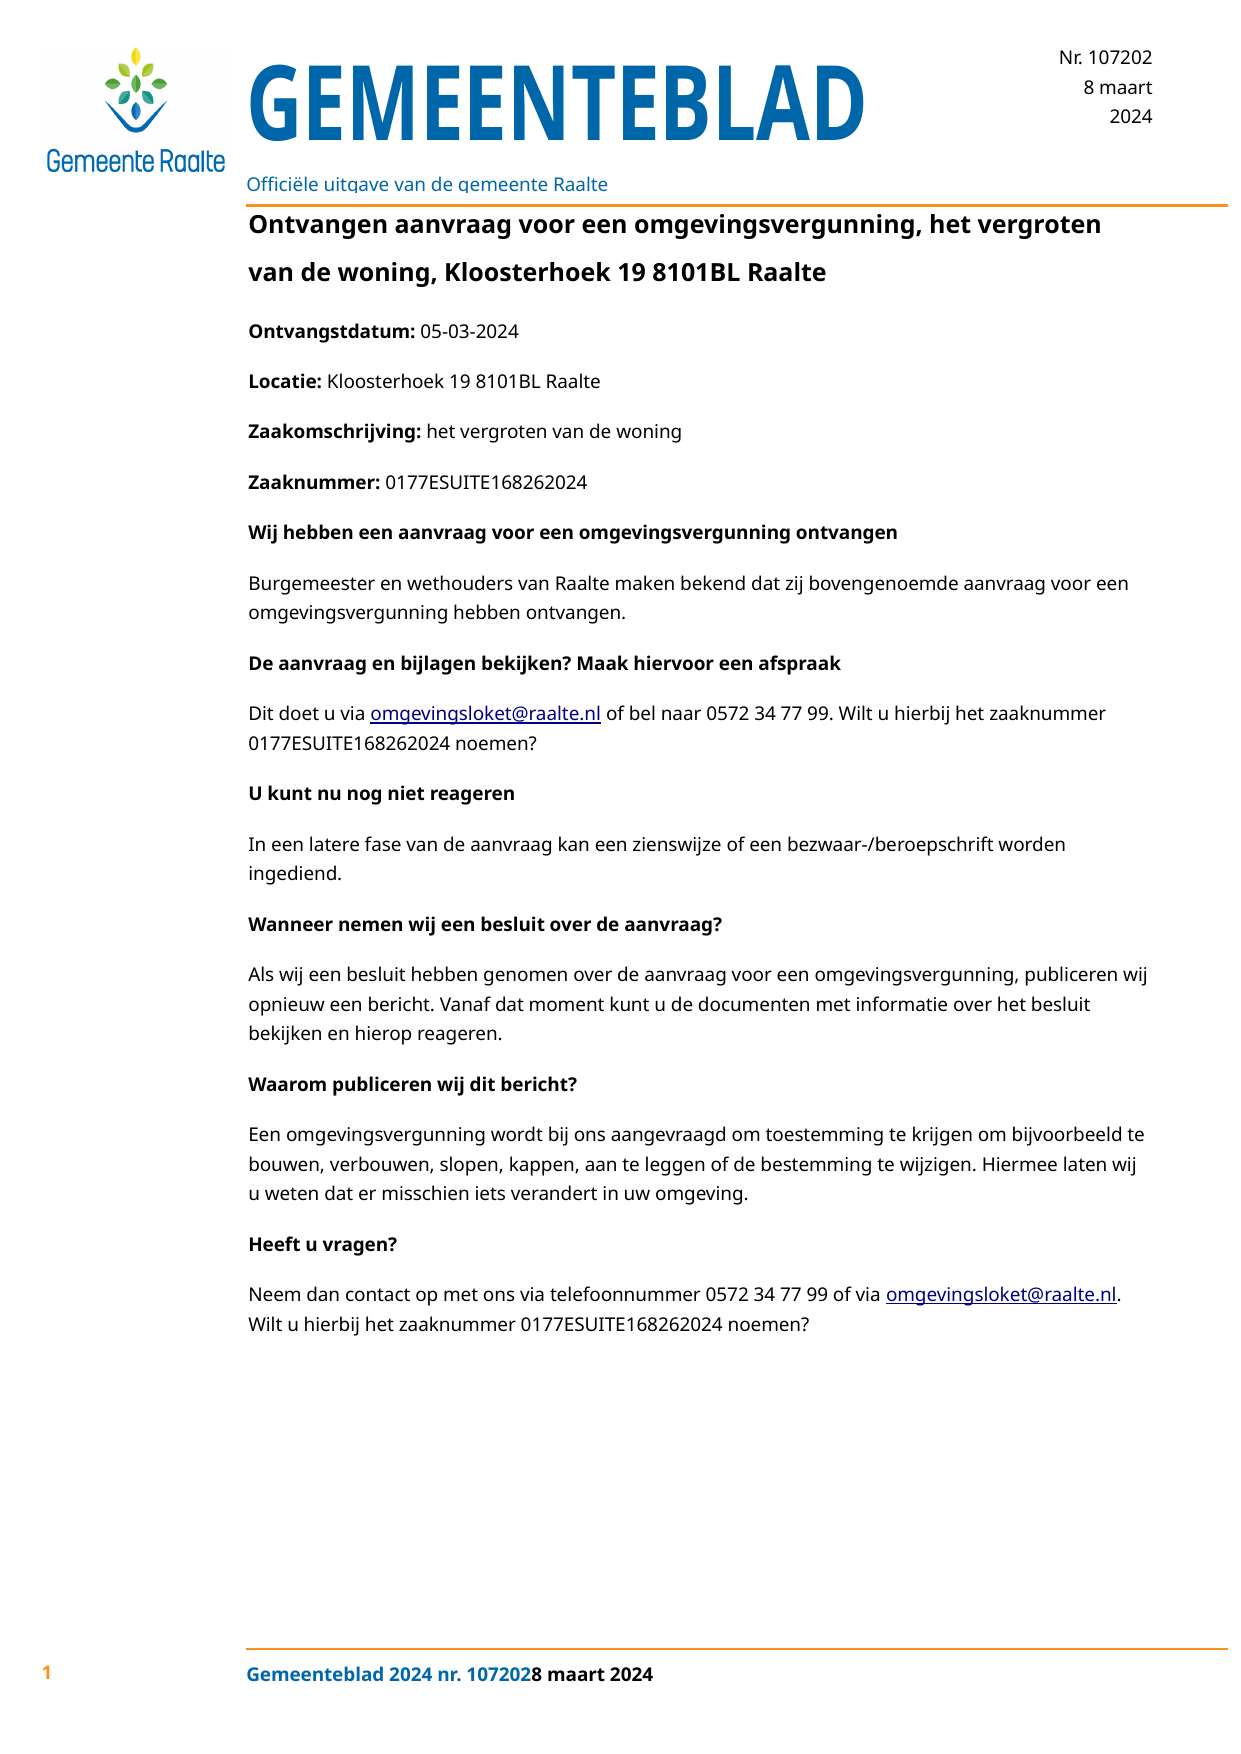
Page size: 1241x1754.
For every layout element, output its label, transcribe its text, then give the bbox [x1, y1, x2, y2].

text Wanneer nemen wij een besluit over de aanvraag? [248, 911, 1152, 937]
text Zaakomschrijving: het vergroten van de woning [248, 419, 1152, 444]
text Heeft u vragen? [248, 1231, 1152, 1257]
text Dit doet u via omgevingsloket@raalte.nl of bel naar 0572 34 77 99. Wilt u hierbij het zaaknummer 0177ESUITE168262024 noemen? [248, 700, 1152, 756]
text Ontvangstdatum: 05-03-2024 [248, 318, 1152, 344]
text Waarom publiceren wij dit bericht? [248, 1071, 1152, 1097]
picture [41, 47, 231, 172]
text Als wij een besluit hebben genomen over de aanvraag voor een omgevingsvergunning, publiceren wij opnieuw een bericht. Vanaf dat moment kunt u de documenten met informatie over het besluit bekijken en hierop reageren. [248, 961, 1152, 1046]
text Ontvangen aanvraag voor een omgevingsvergunning, het vergroten van de woning, Kloosterhoek 19 8101BL Raalte [248, 207, 1152, 288]
text Burgemeester en wethouders van Raalte maken bekend dat zij bovengenoemde aanvraag voor een omgevingsvergunning hebben ontvangen. [248, 570, 1152, 625]
text Zaaknummer: 0177ESUITE168262024 [248, 469, 1152, 495]
text In een latere fase van de aanvraag kan een zienswijze of een bezwaar-/beroepschrift worden ingediend. [248, 831, 1152, 886]
text De aanvraag en bijlagen bekijken? Maak hiervoor een afspraak [248, 650, 1152, 676]
text Wij hebben een aanvraag voor een omgevingsvergunning ontvangen [248, 519, 1152, 545]
text Een omgevingsvergunning wordt bij ons aangevraagd om toestemming te krijgen om bijvoorbeeld te bouwen, verbouwen, slopen, kappen, aan te leggen of de bestemming te wijzigen. Hiermee laten wij u weten dat er misschien iets verandert in uw omgeving. [248, 1121, 1152, 1206]
text U kunt nu nog niet reageren [248, 780, 1152, 806]
text Neem dan contact op met ons via telefoonnummer 0572 34 77 99 of via omgevingsloket@raalte.nl. Wilt u hierbij het zaaknummer 0177ESUITE168262024 noemen? [248, 1281, 1152, 1337]
text Locatie: Kloosterhoek 19 8101BL Raalte [248, 368, 1152, 394]
